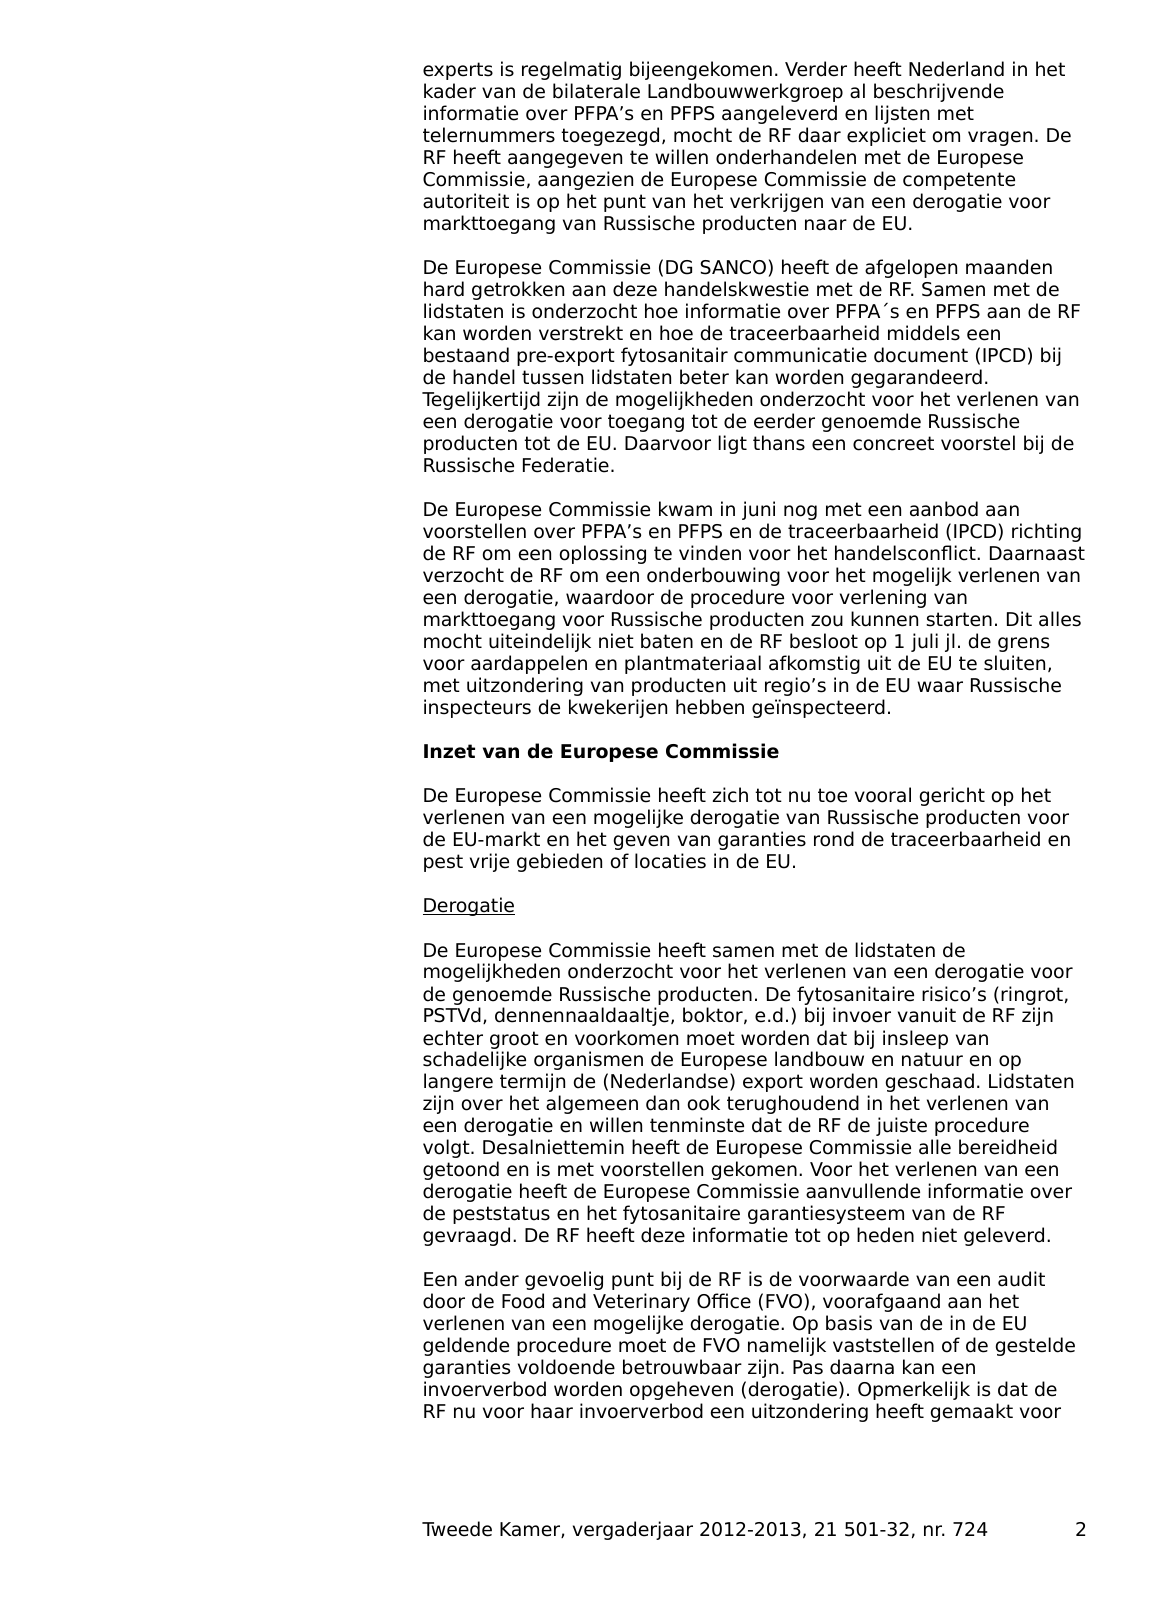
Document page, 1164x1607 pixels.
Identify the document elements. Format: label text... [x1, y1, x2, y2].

text De Europese Commissie heeft zich tot nu toe vooral gericht op het verlenen van een mogelijke derogatie van Russische producten voor de EU-markt en het geven van garanties rond de traceerbaarheid en pest vrije gebieden of locaties in de EU. [422, 785, 1087, 873]
subtitle Inzet van de Europese Commissie [422, 741, 1087, 763]
subtitle Derogatie [422, 895, 1087, 917]
text experts is regelmatig bijeengekomen. Verder heeft Nederland in het kader van de bilaterale Landbouwwerkgroep al beschrijvende informatie over PFPA’s en PFPS aangeleverd en lijsten met telernummers toegezegd, mocht de RF daar expliciet om vragen. De RF heeft aangegeven te willen onderhandelen met de Europese Commissie, aangezien de Europese Commissie de competente autoriteit is op het punt van het verkrijgen van een derogatie voor markttoegang van Russische producten naar de EU. [422, 59, 1087, 235]
text De Europese Commissie (DG SANCO) heeft de afgelopen maanden hard getrokken aan deze handelskwestie met de RF. Samen met de lidstaten is onderzocht hoe informatie over PFPA´s en PFPS aan de RF kan worden verstrekt en hoe de traceerbaarheid middels een bestaand pre-export fytosanitair communicatie document (IPCD) bij de handel tussen lidstaten beter kan worden gegarandeerd. Tegelijkertijd zijn de mogelijkheden onderzocht voor het verlenen van een derogatie voor toegang tot de eerder genoemde Russische producten tot de EU. Daarvoor ligt thans een concreet voorstel bij de Russische Federatie. [422, 257, 1087, 477]
text De Europese Commissie heeft samen met de lidstaten de mogelijkheden onderzocht voor het verlenen van een derogatie voor de genoemde Russische producten. De fytosanitaire risico’s (ringrot, PSTVd, dennennaaldaaltje, boktor, e.d.) bij invoer vanuit de RF zijn echter groot en voorkomen moet worden dat bij insleep van schadelijke organismen de Europese landbouw en natuur en op langere termijn de (Nederlandse) export worden geschaad. Lidstaten zijn over het algemeen dan ook terughoudend in het verlenen van een derogatie en willen tenminste dat de RF de juiste procedure volgt. Desalniettemin heeft de Europese Commissie alle bereidheid getoond en is met voorstellen gekomen. Voor het verlenen van een derogatie heeft de Europese Commissie aanvullende informatie over de peststatus en het fytosanitaire garantiesysteem van de RF gevraagd. De RF heeft deze informatie tot op heden niet geleverd. [422, 939, 1087, 1247]
text De Europese Commissie kwam in juni nog met een aanbod aan voorstellen over PFPA’s en PFPS en de traceerbaarheid (IPCD) richting de RF om een oplossing te vinden voor het handelsconflict. Daarnaast verzocht de RF om een onderbouwing voor het mogelijk verlenen van een derogatie, waardoor de procedure voor verlening van markttoegang voor Russische producten zou kunnen starten. Dit alles mocht uiteindelijk niet baten en de RF besloot op 1 juli jl. de grens voor aardappelen en plantmateriaal afkomstig uit de EU te sluiten, met uitzondering van producten uit regio’s in de EU waar Russische inspecteurs de kwekerijen hebben geïnspecteerd. [422, 499, 1087, 719]
text Een ander gevoelig punt bij de RF is de voorwaarde van een audit door de Food and Veterinary Office (FVO), voorafgaand aan het verlenen van een mogelijke derogatie. Op basis van de in de EU geldende procedure moet de FVO namelijk vaststellen of de gestelde garanties voldoende betrouwbaar zijn. Pas daarna kan een invoerverbod worden opgeheven (derogatie). Opmerkelijk is dat de RF nu voor haar invoerverbod een uitzondering heeft gemaakt voor [422, 1269, 1087, 1423]
